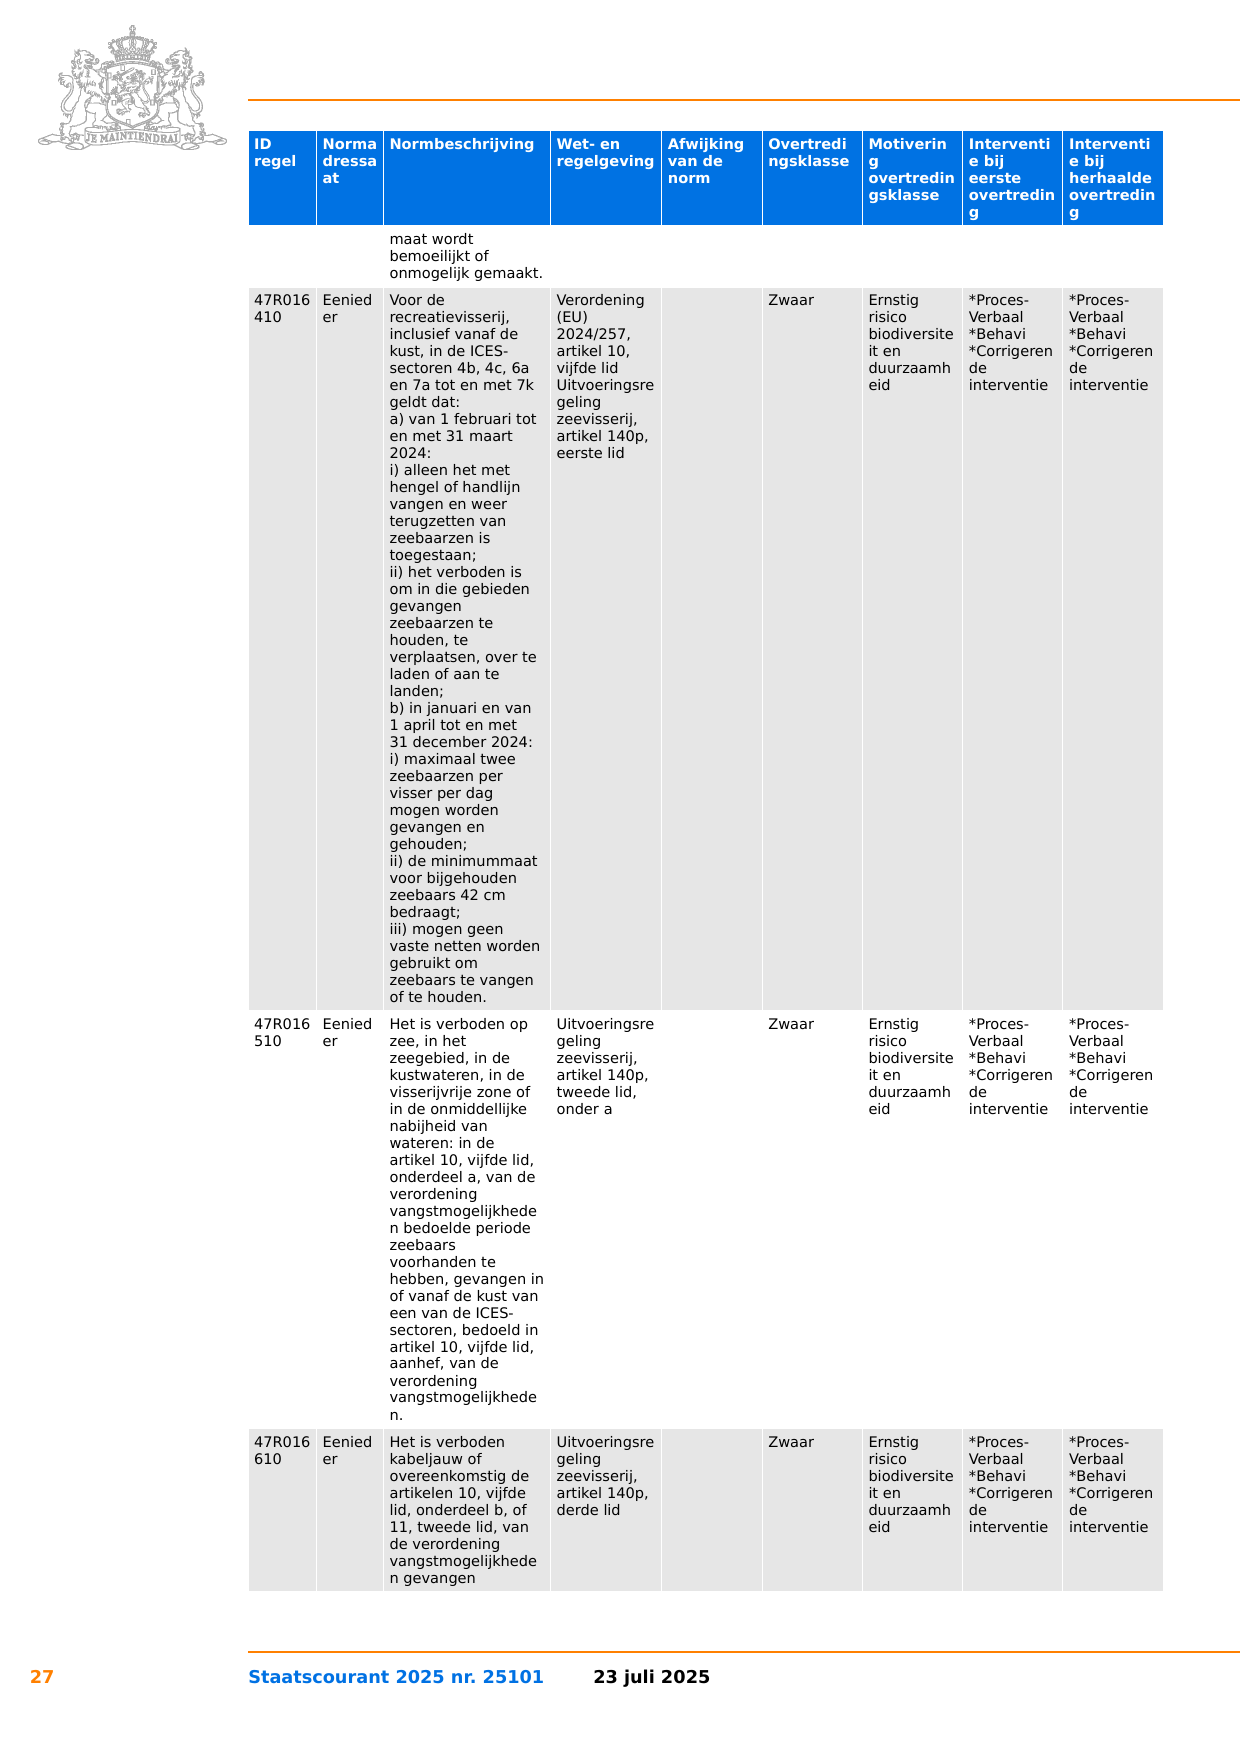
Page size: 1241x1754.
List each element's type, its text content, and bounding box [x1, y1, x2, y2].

table_cell 47R016410 [249, 288, 316, 1010]
table_cell [863, 226, 962, 287]
table_cell [249, 226, 316, 287]
table_cell [662, 226, 762, 287]
table_cell *Proces-Verbaal *Behavi *Corrigerende interventie [963, 1429, 1062, 1591]
table_cell Zwaar [763, 1011, 862, 1428]
table_cell Uitvoeringsregeling zeevisserij, artikel 140p, tweede lid, onder a [551, 1011, 661, 1428]
table_cell Uitvoeringsregeling zeevisserij, artikel 140p, derde lid [551, 1429, 661, 1591]
table_cell Eenieder [317, 1011, 383, 1428]
table_header ID regel [249, 131, 316, 225]
table_header Interventie bij eerste overtreding [963, 131, 1062, 225]
table_cell Voor de recreatievisserij, inclusief vanaf de kust, in de ICES-sectoren 4b, 4c, 6a en 7a tot en met 7k geldt dat: a) van 1 februari tot en met 31 maart 2024: i) alleen het met hengel of handlijn vangen en weer terugzetten van zeebaarzen is toegestaan; ii) het verboden is om in die gebieden gevangen zeebaarzen te houden, te verplaatsen, over te laden of aan te landen; b) in januari en van 1 april tot en met 31 december 2024: i) maximaal twee zeebaarzen per visser per dag mogen worden gevangen en gehouden; ii) de minimummaat voor bijgehouden zeebaars 42 cm bedraagt; iii) mogen geen vaste netten worden gebruikt om zeebaars te vangen of te houden. [384, 288, 550, 1010]
picture [38, 25, 227, 150]
table_cell [662, 288, 762, 1010]
table_cell *Proces-Verbaal *Behavi *Corrigerende interventie [1063, 1011, 1163, 1428]
table_header Normadressaat [317, 131, 383, 225]
table_header Interventie bij herhaalde overtreding [1063, 131, 1163, 225]
table_cell [963, 226, 1062, 287]
table_header Afwijking van de norm [662, 131, 762, 225]
table_cell [662, 1429, 762, 1591]
table_cell Verordening (EU) 2024/257, artikel 10, vijfde lid Uitvoeringsregeling zeevisserij, artikel 140p, eerste lid [551, 288, 661, 1010]
table_header Wet- en regelgeving [551, 131, 661, 225]
table_cell Zwaar [763, 288, 862, 1010]
table_cell maat wordt bemoeilijkt of onmogelijk gemaakt. [384, 226, 550, 287]
table_cell [763, 226, 862, 287]
table_header Normbeschrijving [384, 131, 550, 225]
table_cell Eenieder [317, 288, 383, 1010]
table_cell [662, 1011, 762, 1428]
table_cell Ernstig risico biodiversiteit en duurzaamheid [863, 1011, 962, 1428]
table_cell 47R016610 [249, 1429, 316, 1591]
table_cell Eenieder [317, 1429, 383, 1591]
table_cell 47R016510 [249, 1011, 316, 1428]
table_header Overtredingsklasse [763, 131, 862, 225]
table_cell *Proces-Verbaal *Behavi *Corrigerende interventie [1063, 1429, 1163, 1591]
table_cell Ernstig risico biodiversiteit en duurzaamheid [863, 288, 962, 1010]
table_cell Het is verboden op zee, in het zeegebied, in de kustwateren, in de visserijvrije zone of in de onmiddellijke nabijheid van wateren: in de artikel 10, vijfde lid, onderdeel a, van de verordening vangstmogelijkheden bedoelde periode zeebaars voorhanden te hebben, gevangen in of vanaf de kust van een van de ICES-sectoren, bedoeld in artikel 10, vijfde lid, aanhef, van de verordening vangstmogelijkheden. [384, 1011, 550, 1428]
table_cell [317, 226, 383, 287]
table_cell *Proces-Verbaal *Behavi *Corrigerende interventie [1063, 288, 1163, 1010]
table_cell *Proces-Verbaal *Behavi *Corrigerende interventie [963, 1011, 1062, 1428]
table_cell Zwaar [763, 1429, 862, 1591]
table_cell [551, 226, 661, 287]
table_cell Ernstig risico biodiversiteit en duurzaamheid [863, 1429, 962, 1591]
table_header Motivering overtredingsklasse [863, 131, 962, 225]
table_cell Het is verboden kabeljauw of overeenkomstig de artikelen 10, vijfde lid, onderdeel b, of 11, tweede lid, van de verordening vangstmogelijkheden gevangen [384, 1429, 550, 1591]
table_cell *Proces-Verbaal *Behavi *Corrigerende interventie [963, 288, 1062, 1010]
table_cell [1063, 226, 1163, 287]
